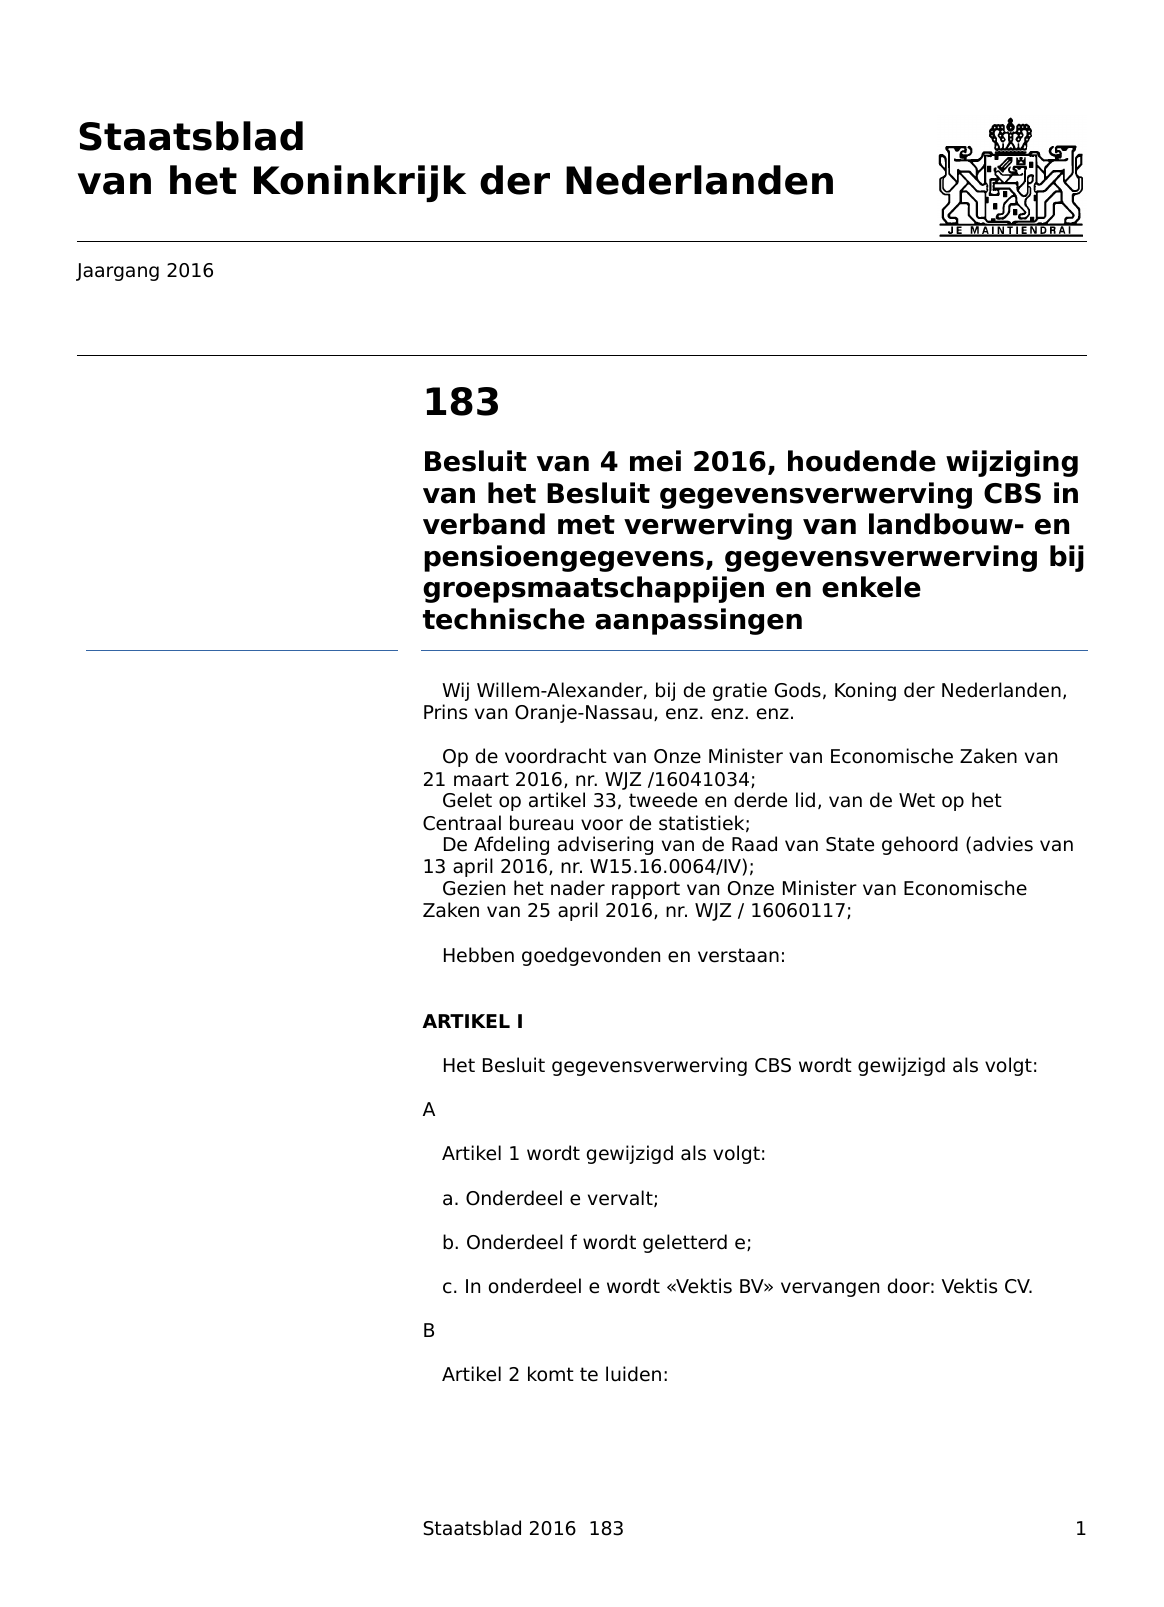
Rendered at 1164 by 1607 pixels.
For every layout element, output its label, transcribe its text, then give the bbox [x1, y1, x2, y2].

text c. In onderdeel e wordt «Vektis BV» vervangen door: Vektis CV. [422, 1276, 1087, 1298]
text Hebben goedgevonden en verstaan: [422, 944, 1087, 966]
text Wij Willem-Alexander, bij de gratie Gods, Koning der Nederlanden, Prins van Oranje-Nassau, enz. enz. enz. [422, 680, 1087, 724]
subtitle ARTIKEL I [422, 1011, 1087, 1033]
text A [422, 1099, 1087, 1121]
text Op de voordracht van Onze Minister van Economische Zaken van 21 maart 2016, nr. WJZ /16041034; [422, 746, 1087, 790]
text Gezien het nader rapport van Onze Minister van Economische Zaken van 25 april 2016, nr. WJZ / 16060117; [422, 878, 1087, 922]
text Het Besluit gegevensverwerving CBS wordt gewijzigd als volgt: [422, 1055, 1087, 1077]
text Artikel 1 wordt gewijzigd als volgt: [422, 1143, 1087, 1165]
text b. Onderdeel f wordt geletterd e; [422, 1232, 1087, 1254]
table_header [886, 100, 1087, 241]
subtitle 183 [422, 381, 1087, 424]
table_cell Jaargang 2016 [77, 242, 1087, 355]
text Artikel 2 komt te luiden: [422, 1364, 1087, 1386]
text a. Onderdeel e vervalt; [422, 1187, 1087, 1209]
picture [936, 115, 1087, 240]
text Besluit van 4 mei 2016, houdende wijziging van het Besluit gegevensverwerving CBS in verband met verwerving van landbouw- en pensioengegevens, gegevensverwerving bij groepsmaatschappijen en enkele technische aanpassingen [422, 447, 1087, 636]
table_header Staatsblad van het Koninkrijk der Nederlanden [77, 100, 886, 241]
text Gelet op artikel 33, tweede en derde lid, van de Wet op het Centraal bureau voor de statistiek; [422, 790, 1087, 834]
text B [422, 1320, 1087, 1342]
text De Afdeling advisering van de Raad van State gehoord (advies van 13 april 2016, nr. W15.16.0064/IV); [422, 834, 1087, 878]
